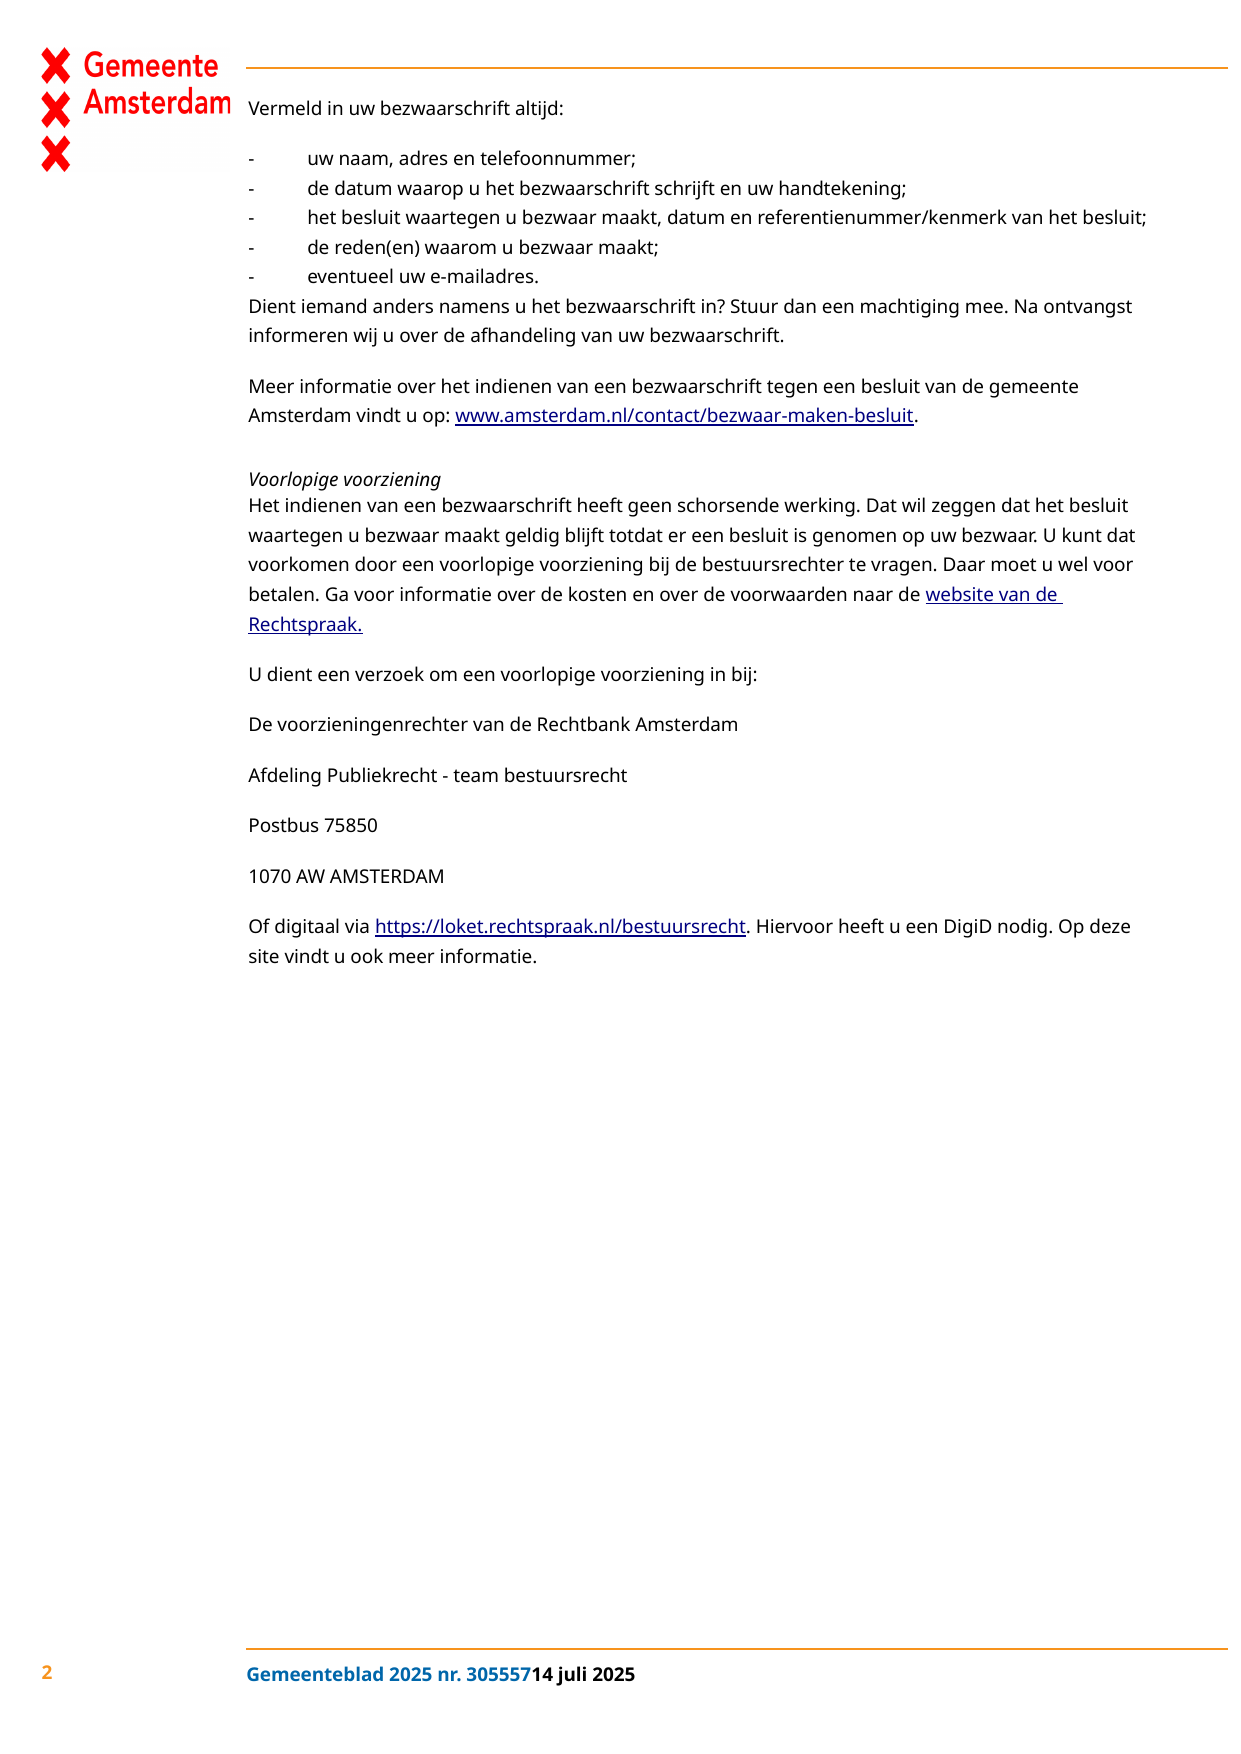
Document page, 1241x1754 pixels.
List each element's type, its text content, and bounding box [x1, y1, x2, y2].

text Meer informatie over het indienen van een bezwaarschrift tegen een besluit van de gemeente Amsterdam vindt u op: www.amsterdam.nl/contact/bezwaar-maken-besluit. [248, 373, 1152, 428]
list de datum waarop u het bezwaarschrift schrijft en uw handtekening; [248, 175, 1152, 201]
picture [41, 47, 231, 172]
list de reden(en) waarom u bezwaar maakt; [248, 234, 1152, 260]
text Of digitaal via https://loket.rechtspraak.nl/bestuursrecht. Hiervoor heeft u een DigiD nodig. Op deze site vindt u ook meer informatie. [248, 913, 1152, 968]
text U dient een verzoek om een voorlopige voorziening in bij: [248, 661, 1152, 687]
text Voorlopige voorziening [248, 467, 1152, 492]
text Afdeling Publiekrecht - team bestuursrecht [248, 762, 1152, 788]
list het besluit waartegen u bezwaar maakt, datum en referentienummer/kenmerk van het besluit; [248, 204, 1152, 230]
text Het indienen van een bezwaarschrift heeft geen schorsende werking. Dat wil zeggen dat het besluit waartegen u bezwaar maakt geldig blijft totdat er een besluit is genomen op uw bezwaar. U kunt dat voorkomen door een voorlopige voorziening bij de bestuursrechter te vragen. Daar moet u wel voor betalen. Ga voor informatie over de kosten en over de voorwaarden naar de website van de Rechtspraak. [248, 492, 1152, 636]
text De voorzieningenrechter van de Rechtbank Amsterdam [248, 712, 1152, 737]
text Postbus 75850 [248, 812, 1152, 838]
list eventueel uw e-mailadres. [248, 263, 1152, 289]
text Dient iemand anders namens u het bezwaarschrift in? Stuur dan een machtiging mee. Na ontvangst informeren wij u over de afhandeling van uw bezwaarschrift. [248, 293, 1152, 348]
text Vermeld in uw bezwaarschrift altijd: [248, 95, 1152, 121]
list uw naam, adres en telefoonnummer; [248, 145, 1152, 171]
text 1070 AW AMSTERDAM [248, 863, 1152, 888]
